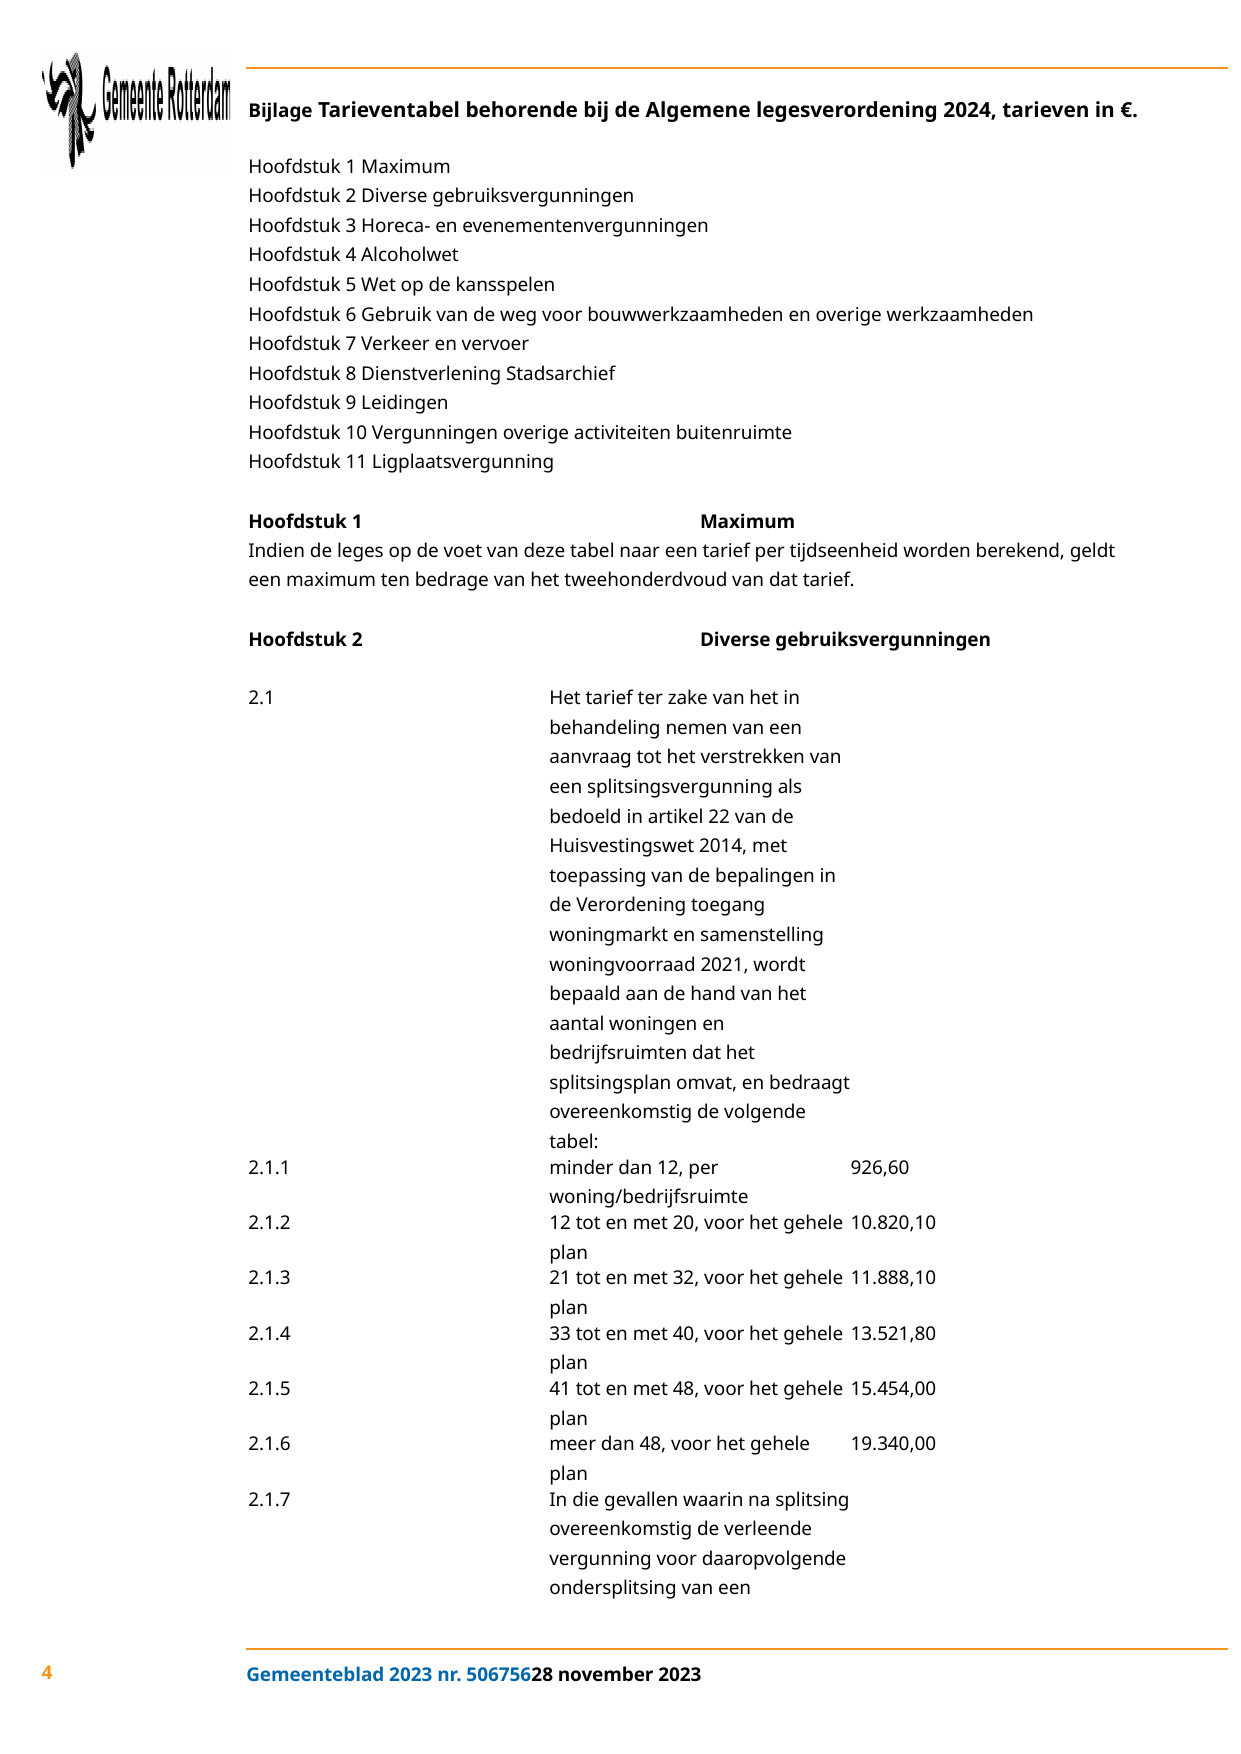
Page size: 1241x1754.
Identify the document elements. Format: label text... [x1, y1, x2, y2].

table_header Maximum [700, 508, 1152, 534]
text Hoofdstuk 10 Vergunningen overige activiteiten buitenruimte [248, 419, 1152, 445]
table_cell 11.888,10 [850, 1265, 1152, 1320]
table_cell 15.454,00 [850, 1375, 1152, 1431]
text Hoofdstuk 3 Horeca- en evenementenvergunningen [248, 212, 1152, 238]
table_cell 19.340,00 [850, 1431, 1152, 1486]
table_cell minder dan 12, per woning/bedrijfsruimte [549, 1154, 850, 1209]
table_header [850, 685, 1152, 1154]
table_cell 2.1.6 [248, 1431, 549, 1486]
table_header Diverse gebruiksvergunningen [700, 626, 1152, 652]
table_cell 2.1.5 [248, 1375, 549, 1431]
table_cell 2.1.2 [248, 1209, 549, 1264]
table_cell 41 tot en met 48, voor het gehele plan [549, 1375, 850, 1431]
table_cell [850, 1486, 1152, 1600]
text Hoofdstuk 1 Maximum [248, 153, 1152, 179]
table_header 2.1 [248, 685, 549, 1154]
table_header Het tarief ter zake van het in behandeling nemen van een aanvraag tot het verstrekken van een splitsingsvergunning als bedoeld in artikel 22 van de Huisvestingswet 2014, met toepassing van de bepalingen in de Verordening toegang woningmarkt en samenstelling woningvoorraad 2021, wordt bepaald aan de hand van het aantal woningen en bedrijfsruimten dat het splitsingsplan omvat, en bedraagt overeenkomstig de volgende tabel: [549, 685, 850, 1154]
picture [41, 47, 231, 172]
table_cell 2.1.1 [248, 1154, 549, 1209]
table_cell 2.1.7 [248, 1486, 549, 1600]
text Hoofdstuk 6 Gebruik van de weg voor bouwwerkzaamheden en overige werkzaamheden [248, 301, 1152, 327]
table_cell 926,60 [850, 1154, 1152, 1209]
table_cell 2.1.3 [248, 1265, 549, 1320]
text Hoofdstuk 4 Alcoholwet [248, 242, 1152, 267]
text Hoofdstuk 11 Ligplaatsvergunning [248, 449, 1152, 474]
table_cell meer dan 48, voor het gehele plan [549, 1431, 850, 1486]
table_cell 13.521,80 [850, 1320, 1152, 1375]
text Bijlage Tarieventabel behorende bij de Algemene legesverordening 2024, tarieven in €. [248, 95, 1152, 123]
text Hoofdstuk 9 Leidingen [248, 389, 1152, 415]
table_cell 12 tot en met 20, voor het gehele plan [549, 1209, 850, 1264]
text Hoofdstuk 7 Verkeer en vervoer [248, 330, 1152, 356]
table_cell 2.1.4 [248, 1320, 549, 1375]
table_header Hoofdstuk 1 [248, 508, 700, 534]
text Hoofdstuk 8 Dienstverlening Stadsarchief [248, 360, 1152, 386]
table_cell 33 tot en met 40, voor het gehele plan [549, 1320, 850, 1375]
table_header Hoofdstuk 2 [248, 626, 700, 652]
table_cell 10.820,10 [850, 1209, 1152, 1264]
table_cell 21 tot en met 32, voor het gehele plan [549, 1265, 850, 1320]
table_cell In die gevallen waarin na splitsing overeenkomstig de verleende vergunning voor daaropvolgende ondersplitsing van een [549, 1486, 850, 1600]
text Hoofdstuk 2 Diverse gebruiksvergunningen [248, 182, 1152, 208]
text Hoofdstuk 5 Wet op de kansspelen [248, 271, 1152, 297]
text Indien de leges op de voet van deze tabel naar een tarief per tijdseenheid worden berekend, geldt een maximum ten bedrage van het tweehonderdvoud van dat tarief. [248, 537, 1152, 592]
